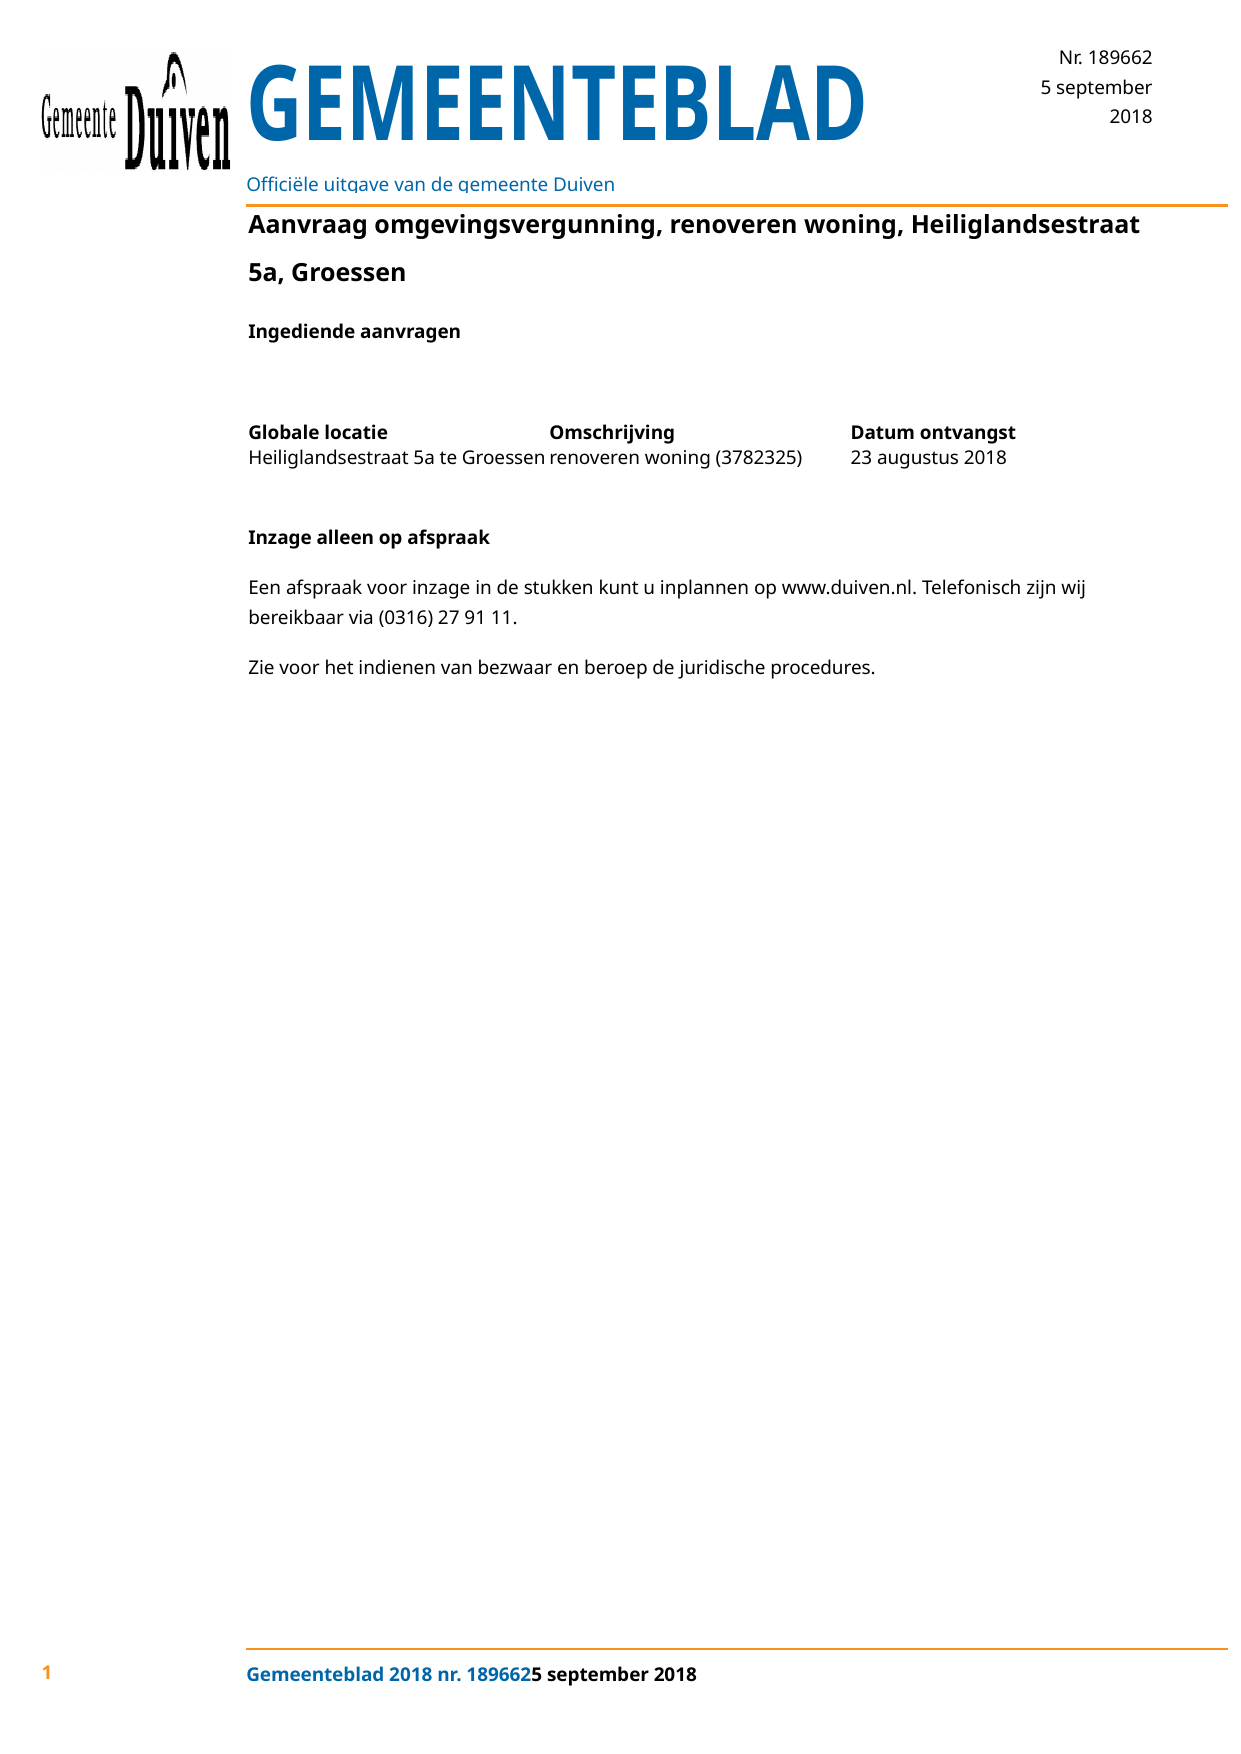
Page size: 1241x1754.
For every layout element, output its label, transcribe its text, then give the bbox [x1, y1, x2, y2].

text Ingediende aanvragen [248, 318, 1152, 344]
table_header Datum ontvangst [850, 419, 1152, 444]
table_cell renoveren woning (3782325) [549, 445, 850, 470]
table_cell 23 augustus 2018 [850, 445, 1152, 470]
text Aanvraag omgevingsvergunning, renoveren woning, Heiliglandsestraat 5a, Groessen [248, 207, 1152, 288]
text Een afspraak voor inzage in de stukken kunt u inplannen op www.duiven.nl. Telefonisch zijn wij bereikbaar via (0316) 27 91 11. [248, 574, 1152, 630]
picture [41, 47, 231, 172]
text Inzage alleen op afspraak [248, 524, 1152, 550]
table_header Omschrijving [549, 419, 850, 444]
table_header Globale locatie [248, 419, 549, 444]
text Zie voor het indienen van bezwaar en beroep de juridische procedures. [248, 654, 1152, 680]
table_cell Heiliglandsestraat 5a te Groessen [248, 445, 549, 470]
